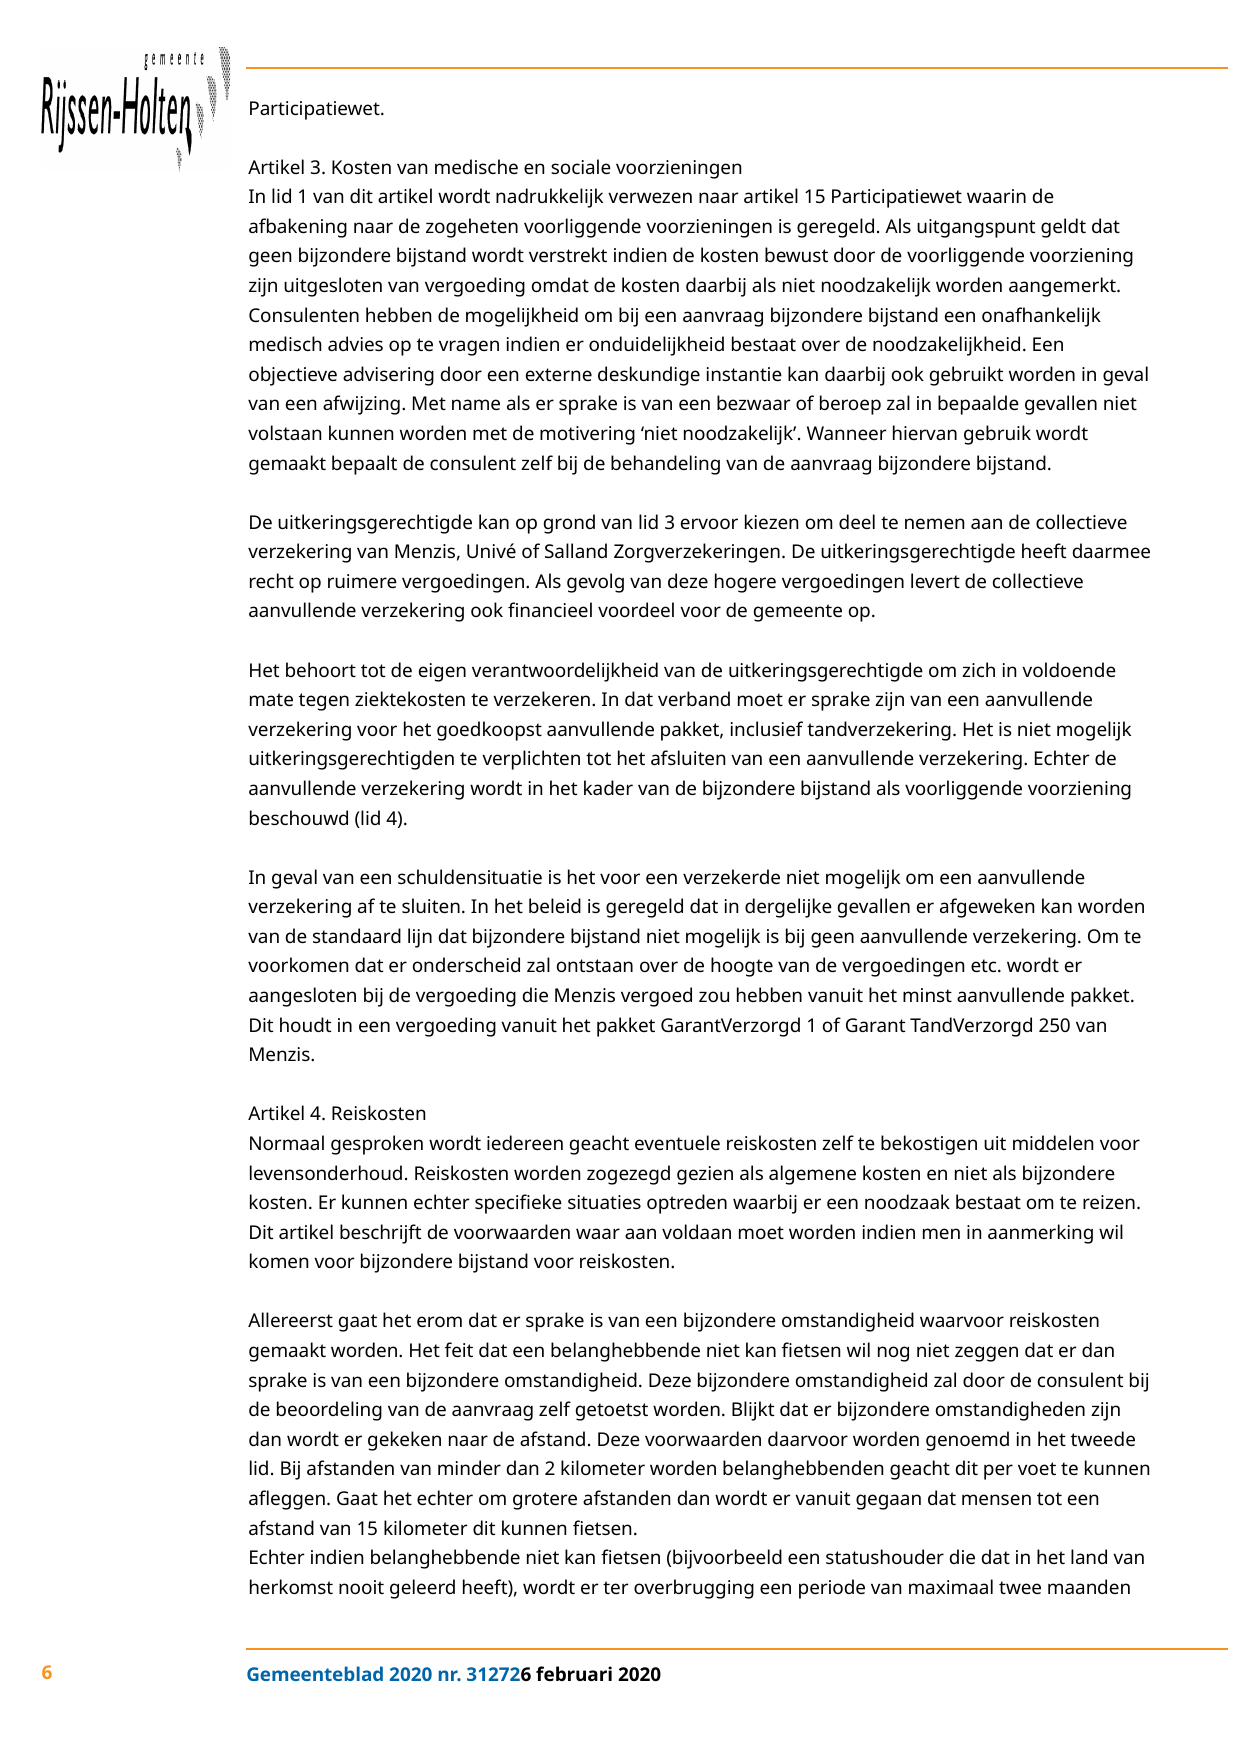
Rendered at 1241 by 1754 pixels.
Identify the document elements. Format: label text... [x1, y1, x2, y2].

text Artikel 4. Reiskosten [248, 1101, 1152, 1126]
text Echter indien belanghebbende niet kan fietsen (bijvoorbeeld een statushouder die dat in het land van herkomst nooit geleerd heeft), wordt er ter overbrugging een periode van maximaal twee maanden [248, 1544, 1152, 1600]
text In lid 1 van dit artikel wordt nadrukkelijk verwezen naar artikel 15 Participatiewet waarin de afbakening naar de zogeheten voorliggende voorzieningen is geregeld. Als uitgangspunt geldt dat geen bijzondere bijstand wordt verstrekt indien de kosten bewust door de voorliggende voorziening zijn uitgesloten van vergoeding omdat de kosten daarbij als niet noodzakelijk worden aangemerkt. [248, 183, 1152, 298]
picture [41, 47, 231, 172]
text Consulenten hebben de mogelijkheid om bij een aanvraag bijzondere bijstand een onafhankelijk medisch advies op te vragen indien er onduidelijkheid bestaat over de noodzakelijkheid. Een objectieve advisering door een externe deskundige instantie kan daarbij ook gebruikt worden in geval van een afwijzing. Met name als er sprake is van een bezwaar of beroep zal in bepaalde gevallen niet volstaan kunnen worden met de motivering ‘niet noodzakelijk’. Wanneer hiervan gebruik wordt gemaakt bepaalt de consulent zelf bij de behandeling van de aanvraag bijzondere bijstand. [248, 302, 1152, 476]
text Het behoort tot de eigen verantwoordelijkheid van de uitkeringsgerechtigde om zich in voldoende mate tegen ziektekosten te verzekeren. In dat verband moet er sprake zijn van een aanvullende verzekering voor het goedkoopst aanvullende pakket, inclusief tandverzekering. Het is niet mogelijk uitkeringsgerechtigden te verplichten tot het afsluiten van een aanvullende verzekering. Echter de aanvullende verzekering wordt in het kader van de bijzondere bijstand als voorliggende voorziening beschouwd (lid 4). [248, 657, 1152, 831]
text Allereerst gaat het erom dat er sprake is van een bijzondere omstandigheid waarvoor reiskosten gemaakt worden. Het feit dat een belanghebbende niet kan fietsen wil nog niet zeggen dat er dan sprake is van een bijzondere omstandigheid. Deze bijzondere omstandigheid zal door de consulent bij de beoordeling van de aanvraag zelf getoetst worden. Blijkt dat er bijzondere omstandigheden zijn dan wordt er gekeken naar de afstand. Deze voorwaarden daarvoor worden genoemd in het tweede lid. Bij afstanden van minder dan 2 kilometer worden belanghebbenden geacht dit per voet te kunnen afleggen. Gaat het echter om grotere afstanden dan wordt er vanuit gegaan dat mensen tot een afstand van 15 kilometer dit kunnen fietsen. [248, 1308, 1152, 1541]
text De uitkeringsgerechtigde kan op grond van lid 3 ervoor kiezen om deel te nemen aan de collectieve verzekering van Menzis, Univé of Salland Zorgverzekeringen. De uitkeringsgerechtigde heeft daarmee recht op ruimere vergoedingen. Als gevolg van deze hogere vergoedingen levert de collectieve aanvullende verzekering ook financieel voordeel voor de gemeente op. [248, 509, 1152, 623]
text Artikel 3. Kosten van medische en sociale voorzieningen [248, 154, 1152, 180]
text In geval van een schuldensituatie is het voor een verzekerde niet mogelijk om een aanvullende verzekering af te sluiten. In het beleid is geregeld dat in dergelijke gevallen er afgeweken kan worden van de standaard lijn dat bijzondere bijstand niet mogelijk is bij geen aanvullende verzekering. Om te voorkomen dat er onderscheid zal ontstaan over de hoogte van de vergoedingen etc. wordt er aangesloten bij de vergoeding die Menzis vergoed zou hebben vanuit het minst aanvullende pakket. Dit houdt in een vergoeding vanuit het pakket GarantVerzorgd 1 of Garant TandVerzorgd 250 van Menzis. [248, 864, 1152, 1067]
text Normaal gesproken wordt iedereen geacht eventuele reiskosten zelf te bekostigen uit middelen voor levensonderhoud. Reiskosten worden zogezegd gezien als algemene kosten en niet als bijzondere kosten. Er kunnen echter specifieke situaties optreden waarbij er een noodzaak bestaat om te reizen. Dit artikel beschrijft de voorwaarden waar aan voldaan moet worden indien men in aanmerking wil komen voor bijzondere bijstand voor reiskosten. [248, 1130, 1152, 1274]
text Participatiewet. [248, 95, 1152, 121]
